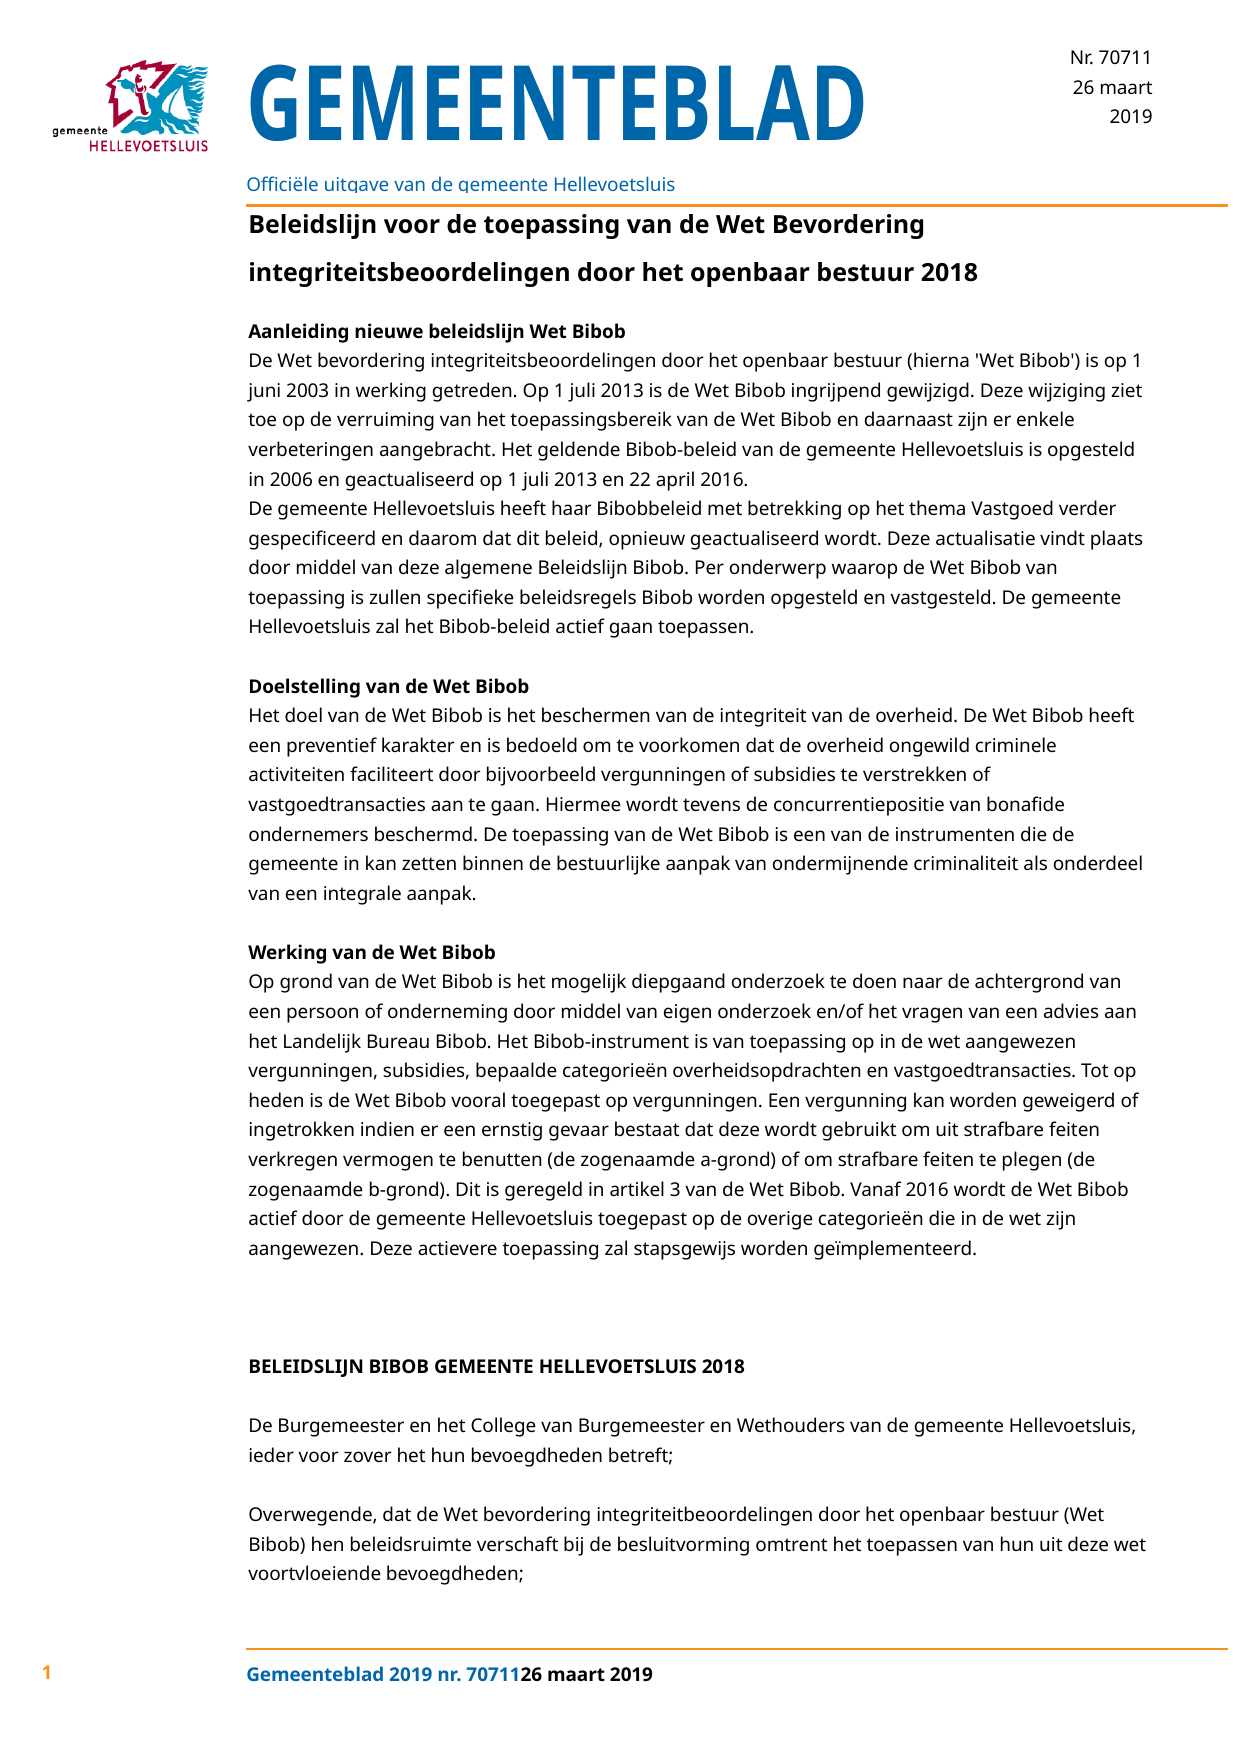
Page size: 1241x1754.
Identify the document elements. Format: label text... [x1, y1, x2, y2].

text Werking van de Wet Bibob [248, 939, 1152, 965]
picture [41, 47, 231, 172]
text De gemeente Hellevoetsluis heeft haar Bibobbeleid met betrekking op het thema Vastgoed verder gespecificeerd en daarom dat dit beleid, opnieuw geactualiseerd wordt. Deze actualisatie vindt plaats door middel van deze algemene Beleidslijn Bibob. Per onderwerp waarop de Wet Bibob van toepassing is zullen specifieke beleidsregels Bibob worden opgesteld en vastgesteld. De gemeente Hellevoetsluis zal het Bibob-beleid actief gaan toepassen. [248, 495, 1152, 639]
text Doelstelling van de Wet Bibob [248, 673, 1152, 699]
text Aanleiding nieuwe beleidslijn Wet Bibob [248, 318, 1152, 344]
text BELEIDSLIJN BIBOB GEMEENTE HELLEVOETSLUIS 2018 [248, 1353, 1152, 1379]
text Beleidslijn voor de toepassing van de Wet Bevordering integriteitsbeoordelingen door het openbaar bestuur 2018 [248, 207, 1152, 288]
text Het doel van de Wet Bibob is het beschermen van de integriteit van de overheid. De Wet Bibob heeft een preventief karakter en is bedoeld om te voorkomen dat de overheid ongewild criminele activiteiten faciliteert door bijvoorbeeld vergunningen of subsidies te verstrekken of vastgoedtransacties aan te gaan. Hiermee wordt tevens de concurrentiepositie van bonafide ondernemers beschermd. De toepassing van de Wet Bibob is een van de instrumenten die de gemeente in kan zetten binnen de bestuurlijke aanpak van ondermijnende criminaliteit als onderdeel van een integrale aanpak. [248, 702, 1152, 906]
text Op grond van de Wet Bibob is het mogelijk diepgaand onderzoek te doen naar de achtergrond van een persoon of onderneming door middel van eigen onderzoek en/of het vragen van een advies aan het Landelijk Bureau Bibob. Het Bibob-instrument is van toepassing op in de wet aangewezen vergunningen, subsidies, bepaalde categorieën overheidsopdrachten en vastgoedtransacties. Tot op heden is de Wet Bibob vooral toegepast op vergunningen. Een vergunning kan worden geweigerd of ingetrokken indien er een ernstig gevaar bestaat dat deze wordt gebruikt om uit strafbare feiten verkregen vermogen te benutten (de zogenaamde a-grond) of om strafbare feiten te plegen (de zogenaamde b-grond). Dit is geregeld in artikel 3 van de Wet Bibob. Vanaf 2016 wordt de Wet Bibob actief door de gemeente Hellevoetsluis toegepast op de overige categorieën die in de wet zijn aangewezen. Deze actievere toepassing zal stapsgewijs worden geïmplementeerd. [248, 969, 1152, 1261]
text Overwegende, dat de Wet bevordering integriteitbeoordelingen door het openbaar bestuur (Wet Bibob) hen beleidsruimte verschaft bij de besluitvorming omtrent het toepassen van hun uit deze wet voortvloeiende bevoegdheden; [248, 1501, 1152, 1586]
text De Burgemeester en het College van Burgemeester en Wethouders van de gemeente Hellevoetsluis, ieder voor zover het hun bevoegdheden betreft; [248, 1412, 1152, 1468]
text De Wet bevordering integriteitsbeoordelingen door het openbaar bestuur (hierna 'Wet Bibob') is op 1 juni 2003 in werking getreden. Op 1 juli 2013 is de Wet Bibob ingrijpend gewijzigd. Deze wijziging ziet toe op de verruiming van het toepassingsbereik van de Wet Bibob en daarnaast zijn er enkele verbeteringen aangebracht. Het geldende Bibob-beleid van de gemeente Hellevoetsluis is opgesteld in 2006 en geactualiseerd op 1 juli 2013 en 22 april 2016. [248, 347, 1152, 492]
